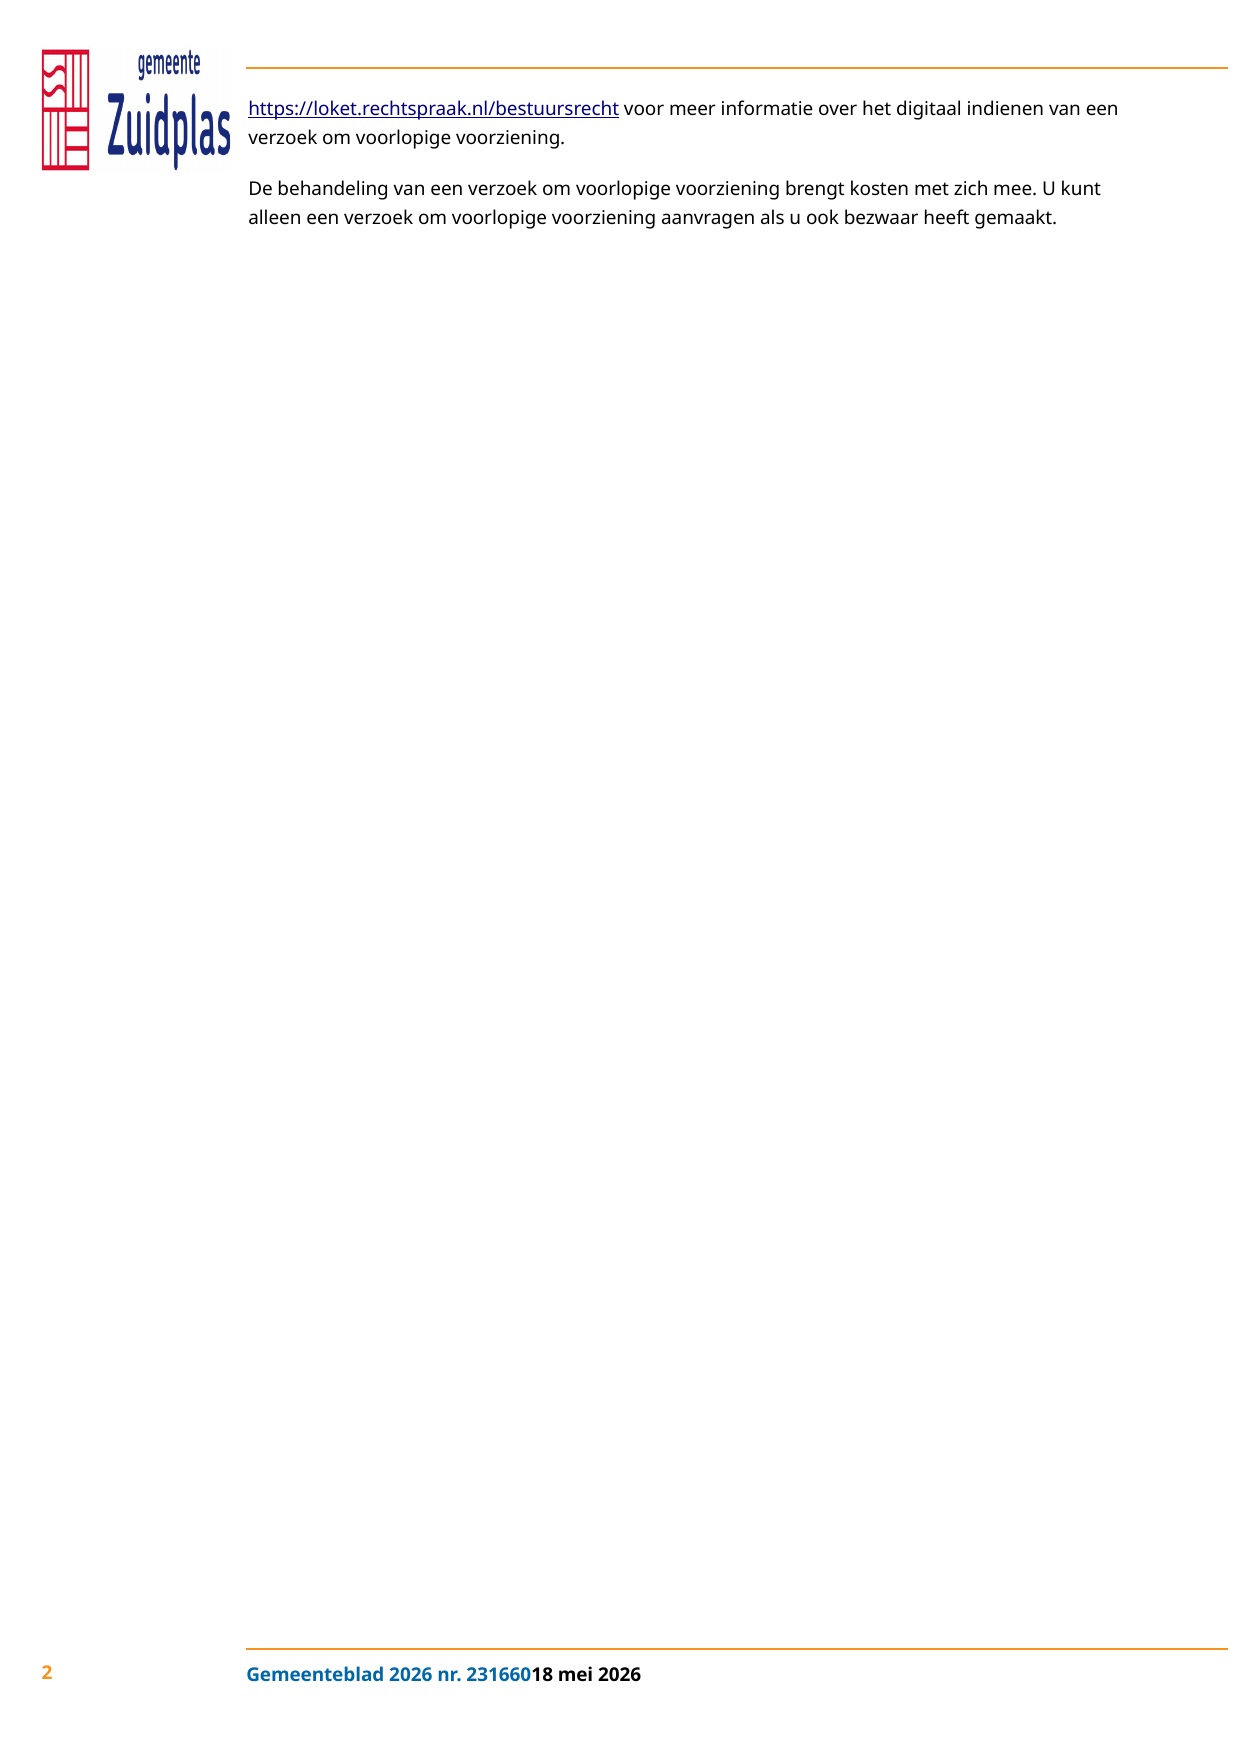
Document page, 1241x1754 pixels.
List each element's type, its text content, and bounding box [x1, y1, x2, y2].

picture [41, 47, 231, 172]
text https://loket.rechtspraak.nl/bestuursrecht voor meer informatie over het digitaal indienen van een verzoek om voorlopige voorziening. [248, 95, 1152, 150]
text De behandeling van een verzoek om voorlopige voorziening brengt kosten met zich mee. U kunt alleen een verzoek om voorlopige voorziening aanvragen als u ook bezwaar heeft gemaakt. [248, 175, 1152, 230]
